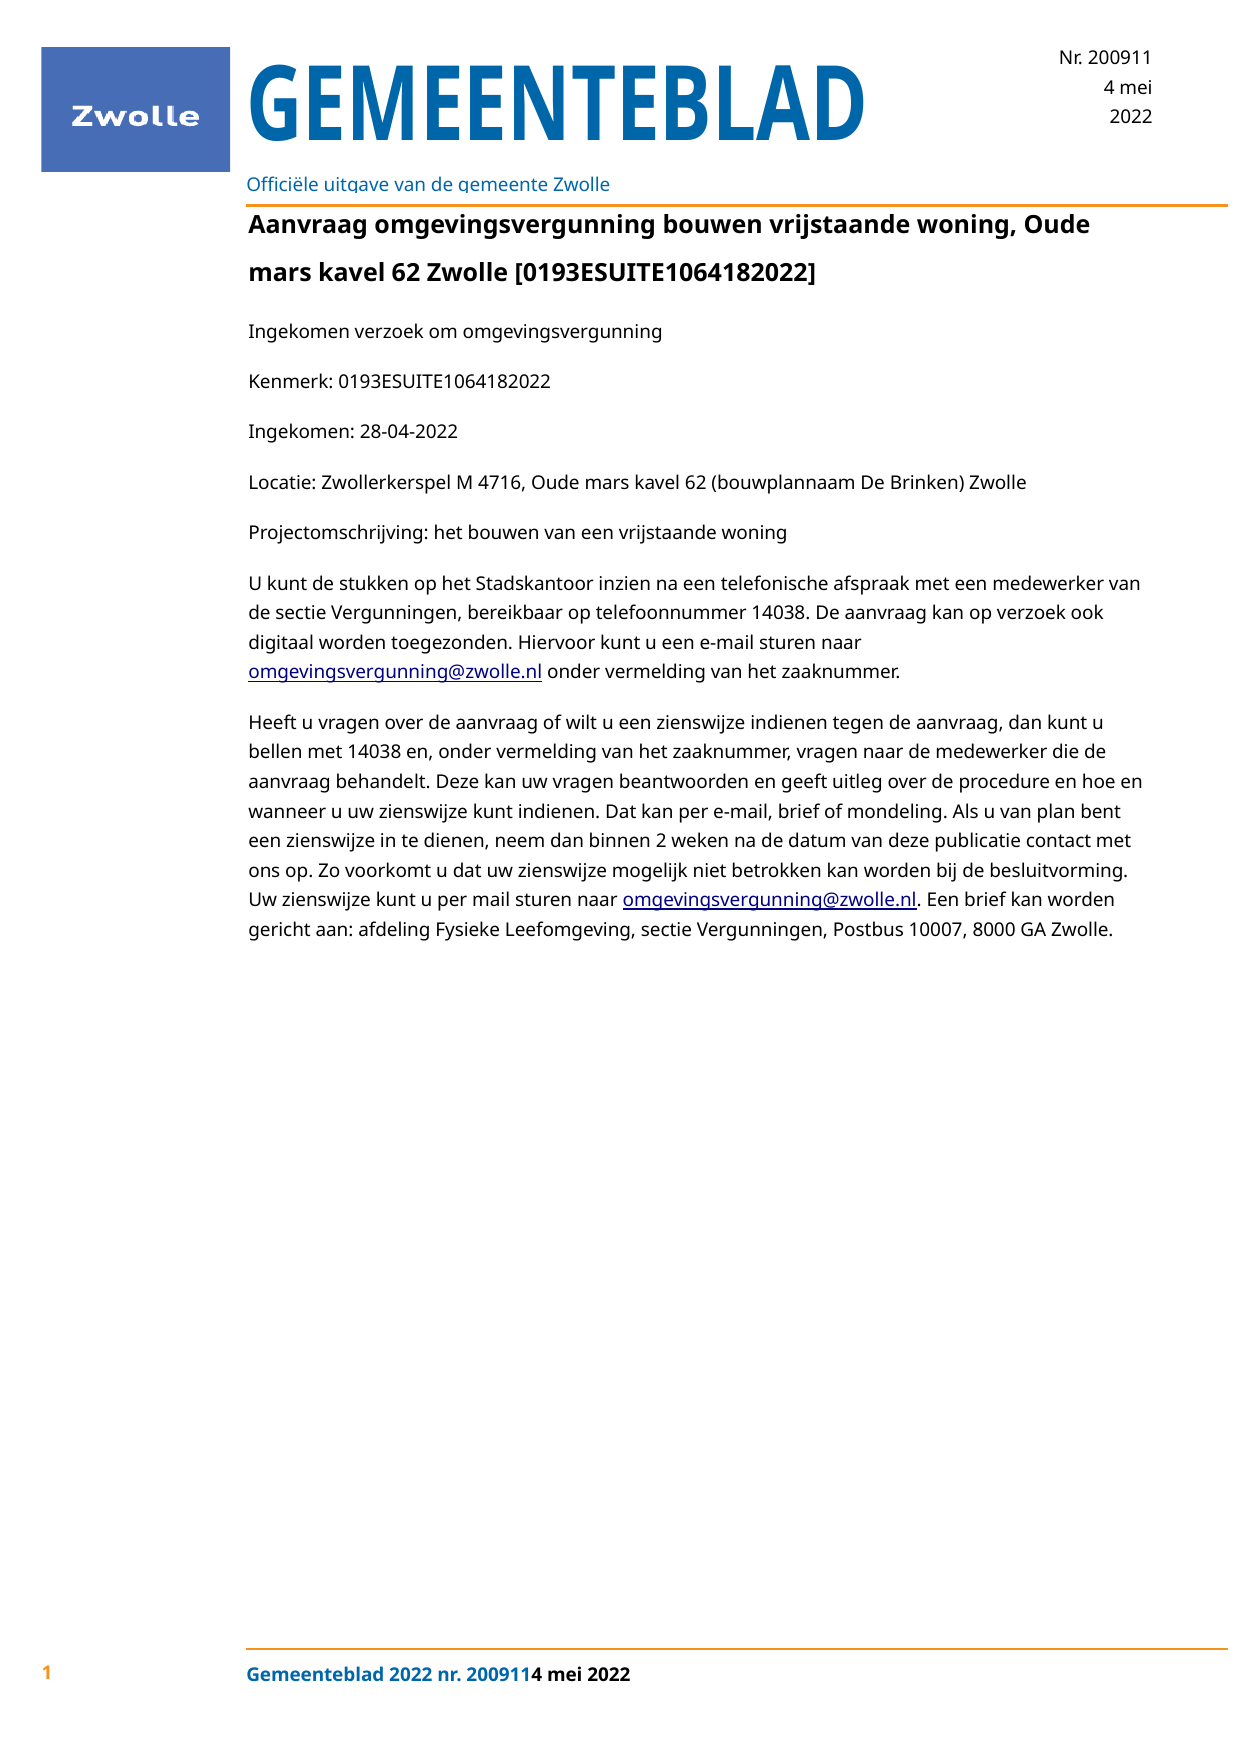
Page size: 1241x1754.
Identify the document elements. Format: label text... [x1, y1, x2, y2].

text Kenmerk: 0193ESUITE1064182022 [248, 368, 1152, 394]
text Locatie: Zwollerkerspel M 4716, Oude mars kavel 62 (bouwplannaam De Brinken) Zwolle [248, 469, 1152, 495]
picture [41, 47, 231, 172]
text U kunt de stukken op het Stadskantoor inzien na een telefonische afspraak met een medewerker van de sectie Vergunningen, bereikbaar op telefoonnummer 14038. De aanvraag kan op verzoek ook digitaal worden toegezonden. Hiervoor kunt u een e-mail sturen naar omgevingsvergunning@zwolle.nl onder vermelding van het zaaknummer. [248, 570, 1152, 684]
text Ingekomen verzoek om omgevingsvergunning [248, 318, 1152, 344]
text Aanvraag omgevingsvergunning bouwen vrijstaande woning, Oude mars kavel 62 Zwolle [0193ESUITE1064182022] [248, 207, 1152, 288]
text Heeft u vragen over de aanvraag of wilt u een zienswijze indienen tegen de aanvraag, dan kunt u bellen met 14038 en, onder vermelding van het zaaknummer, vragen naar de medewerker die de aanvraag behandelt. Deze kan uw vragen beantwoorden en geeft uitleg over de procedure en hoe en wanneer u uw zienswijze kunt indienen. Dat kan per e-mail, brief of mondeling. Als u van plan bent een zienswijze in te dienen, neem dan binnen 2 weken na de datum van deze publicatie contact met ons op. Zo voorkomt u dat uw zienswijze mogelijk niet betrokken kan worden bij de besluitvorming. Uw zienswijze kunt u per mail sturen naar omgevingsvergunning@zwolle.nl. Een brief kan worden gericht aan: afdeling Fysieke Leefomgeving, sectie Vergunningen, Postbus 10007, 8000 GA Zwolle. [248, 709, 1152, 942]
text Projectomschrijving: het bouwen van een vrijstaande woning [248, 519, 1152, 545]
text Ingekomen: 28-04-2022 [248, 419, 1152, 444]
